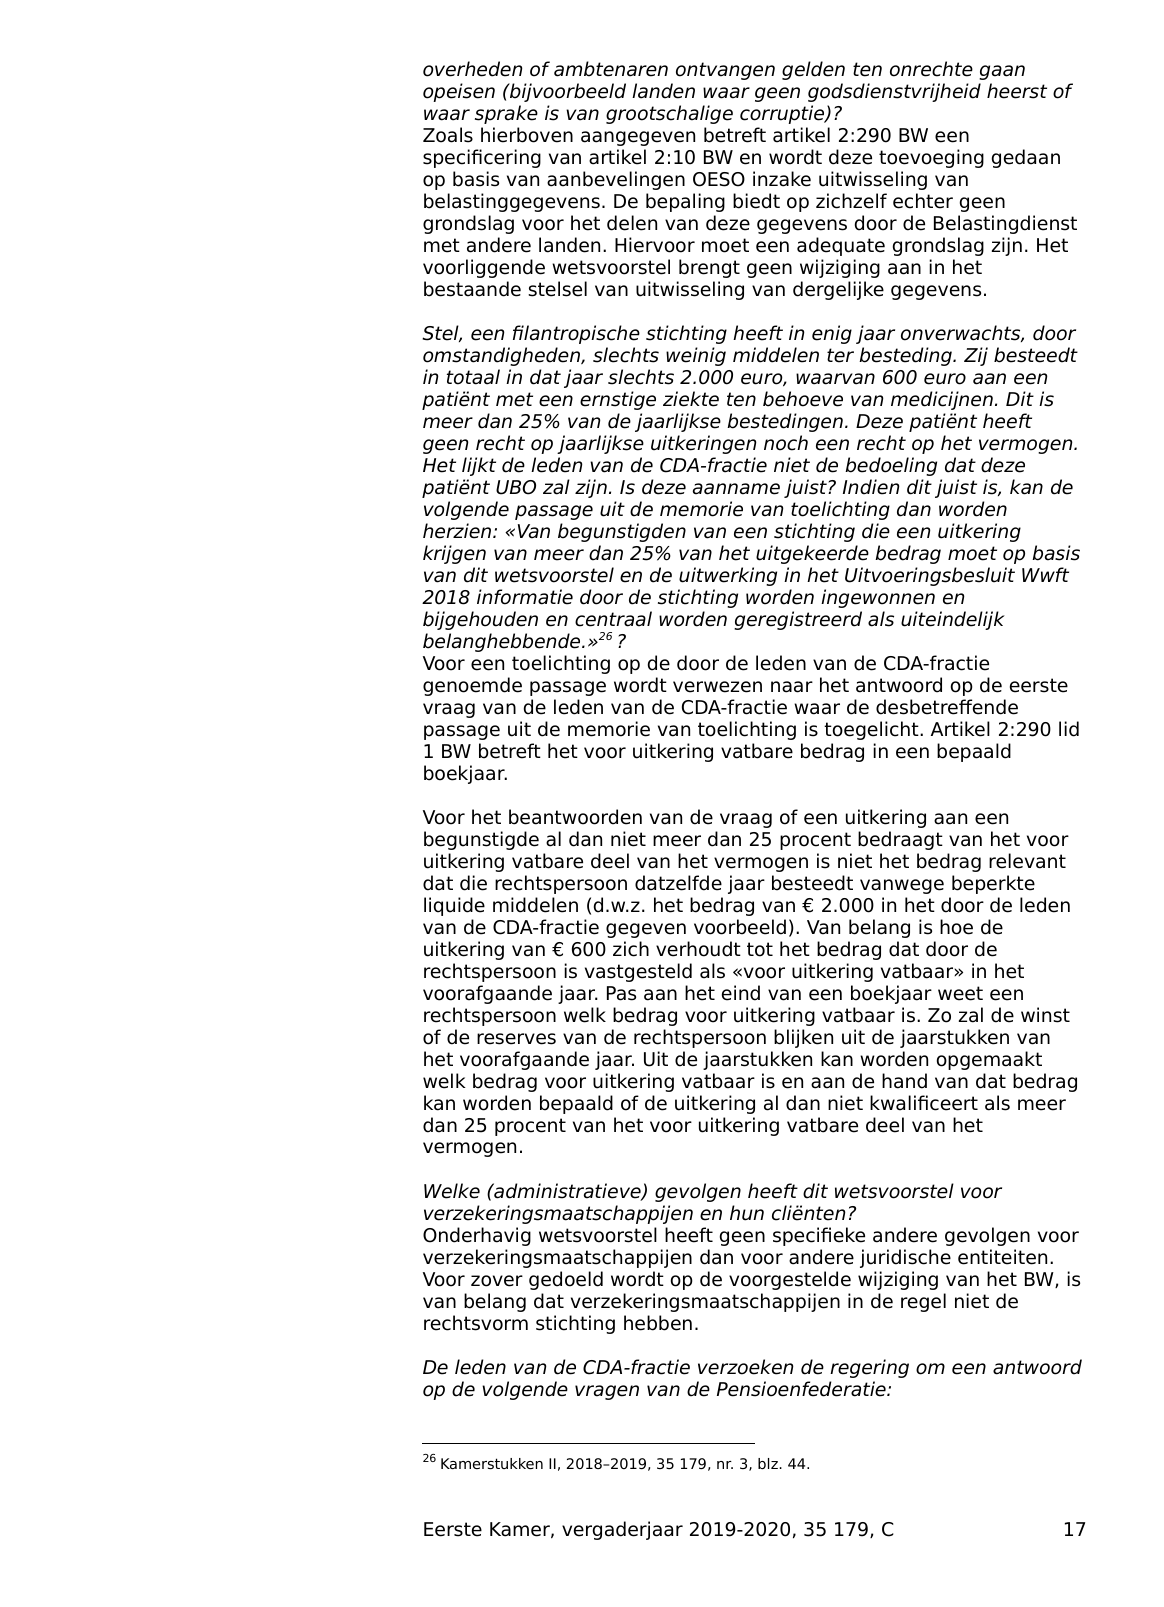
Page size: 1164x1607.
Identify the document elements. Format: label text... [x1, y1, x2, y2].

text Onderhavig wetsvoorstel heeft geen specifieke andere gevolgen voor verzekeringsmaatschappijen dan voor andere juridische entiteiten. Voor zover gedoeld wordt op de voorgestelde wijziging van het BW, is van belang dat verzekeringsmaatschappijen in de regel niet de rechtsvorm stichting hebben. [422, 1224, 1087, 1334]
text Kamerstukken II, 2018–2019, 35 179, nr. 3, blz. 44. [422, 1452, 1087, 1474]
text Voor een toelichting op de door de leden van de CDA-fractie genoemde passage wordt verwezen naar het antwoord op de eerste vraag van de leden van de CDA-fractie waar de desbetreffende passage uit de memorie van toelichting is toegelicht. Artikel 2:290 lid 1 BW betreft het voor uitkering vatbare bedrag in een bepaald boekjaar. [422, 653, 1087, 784]
text Voor het beantwoorden van de vraag of een uitkering aan een begunstigde al dan niet meer dan 25 procent bedraagt van het voor uitkering vatbare deel van het vermogen is niet het bedrag relevant dat die rechtspersoon datzelfde jaar besteedt vanwege beperkte liquide middelen (d.w.z. het bedrag van € 2.000 in het door de leden van de CDA-fractie gegeven voorbeeld). Van belang is hoe de uitkering van € 600 zich verhoudt tot het bedrag dat door de rechtspersoon is vastgesteld als «voor uitkering vatbaar» in het voorafgaande jaar. Pas aan het eind van een boekjaar weet een rechtspersoon welk bedrag voor uitkering vatbaar is. Zo zal de winst of de reserves van de rechtspersoon blijken uit de jaarstukken van het voorafgaande jaar. Uit de jaarstukken kan worden opgemaakt welk bedrag voor uitkering vatbaar is en aan de hand van dat bedrag kan worden bepaald of de uitkering al dan niet kwalificeert als meer dan 25 procent van het voor uitkering vatbare deel van het vermogen. [422, 807, 1087, 1158]
text overheden of ambtenaren ontvangen gelden ten onrechte gaan opeisen (bijvoorbeeld landen waar geen godsdienstvrijheid heerst of waar sprake is van grootschalige corruptie)? [422, 59, 1087, 125]
text Zoals hierboven aangegeven betreft artikel 2:290 BW een specificering van artikel 2:10 BW en wordt deze toevoeging gedaan op basis van aanbevelingen OESO inzake uitwisseling van belastinggegevens. De bepaling biedt op zichzelf echter geen grondslag voor het delen van deze gegevens door de Belastingdienst met andere landen. Hiervoor moet een adequate grondslag zijn. Het voorliggende wetsvoorstel brengt geen wijziging aan in het bestaande stelsel van uitwisseling van dergelijke gegevens. [422, 125, 1087, 301]
text Welke (administratieve) gevolgen heeft dit wetsvoorstel voor verzekeringsmaatschappijen en hun cliënten? [422, 1181, 1087, 1224]
text Stel, een filantropische stichting heeft in enig jaar onverwachts, door omstandigheden, slechts weinig middelen ter besteding. Zij besteedt in totaal in dat jaar slechts 2.000 euro, waarvan 600 euro aan een patiënt met een ernstige ziekte ten behoeve van medicijnen. Dit is meer dan 25% van de jaarlijkse bestedingen. Deze patiënt heeft geen recht op jaarlijkse uitkeringen noch een recht op het vermogen. Het lijkt de leden van de CDA-fractie niet de bedoeling dat deze patiënt UBO zal zijn. Is deze aanname juist? Indien dit juist is, kan de volgende passage uit de memorie van toelichting dan worden herzien: «Van begunstigden van een stichting die een uitkering krijgen van meer dan 25% van het uitgekeerde bedrag moet op basis van dit wetsvoorstel en de uitwerking in het Uitvoeringsbesluit Wwft 2018 informatie door de stichting worden ingewonnen en bijgehouden en centraal worden geregistreerd als uiteindelijk belanghebbende.»? [422, 323, 1087, 653]
text De leden van de CDA-fractie verzoeken de regering om een antwoord op de volgende vragen van de Pensioenfederatie: [422, 1357, 1087, 1401]
